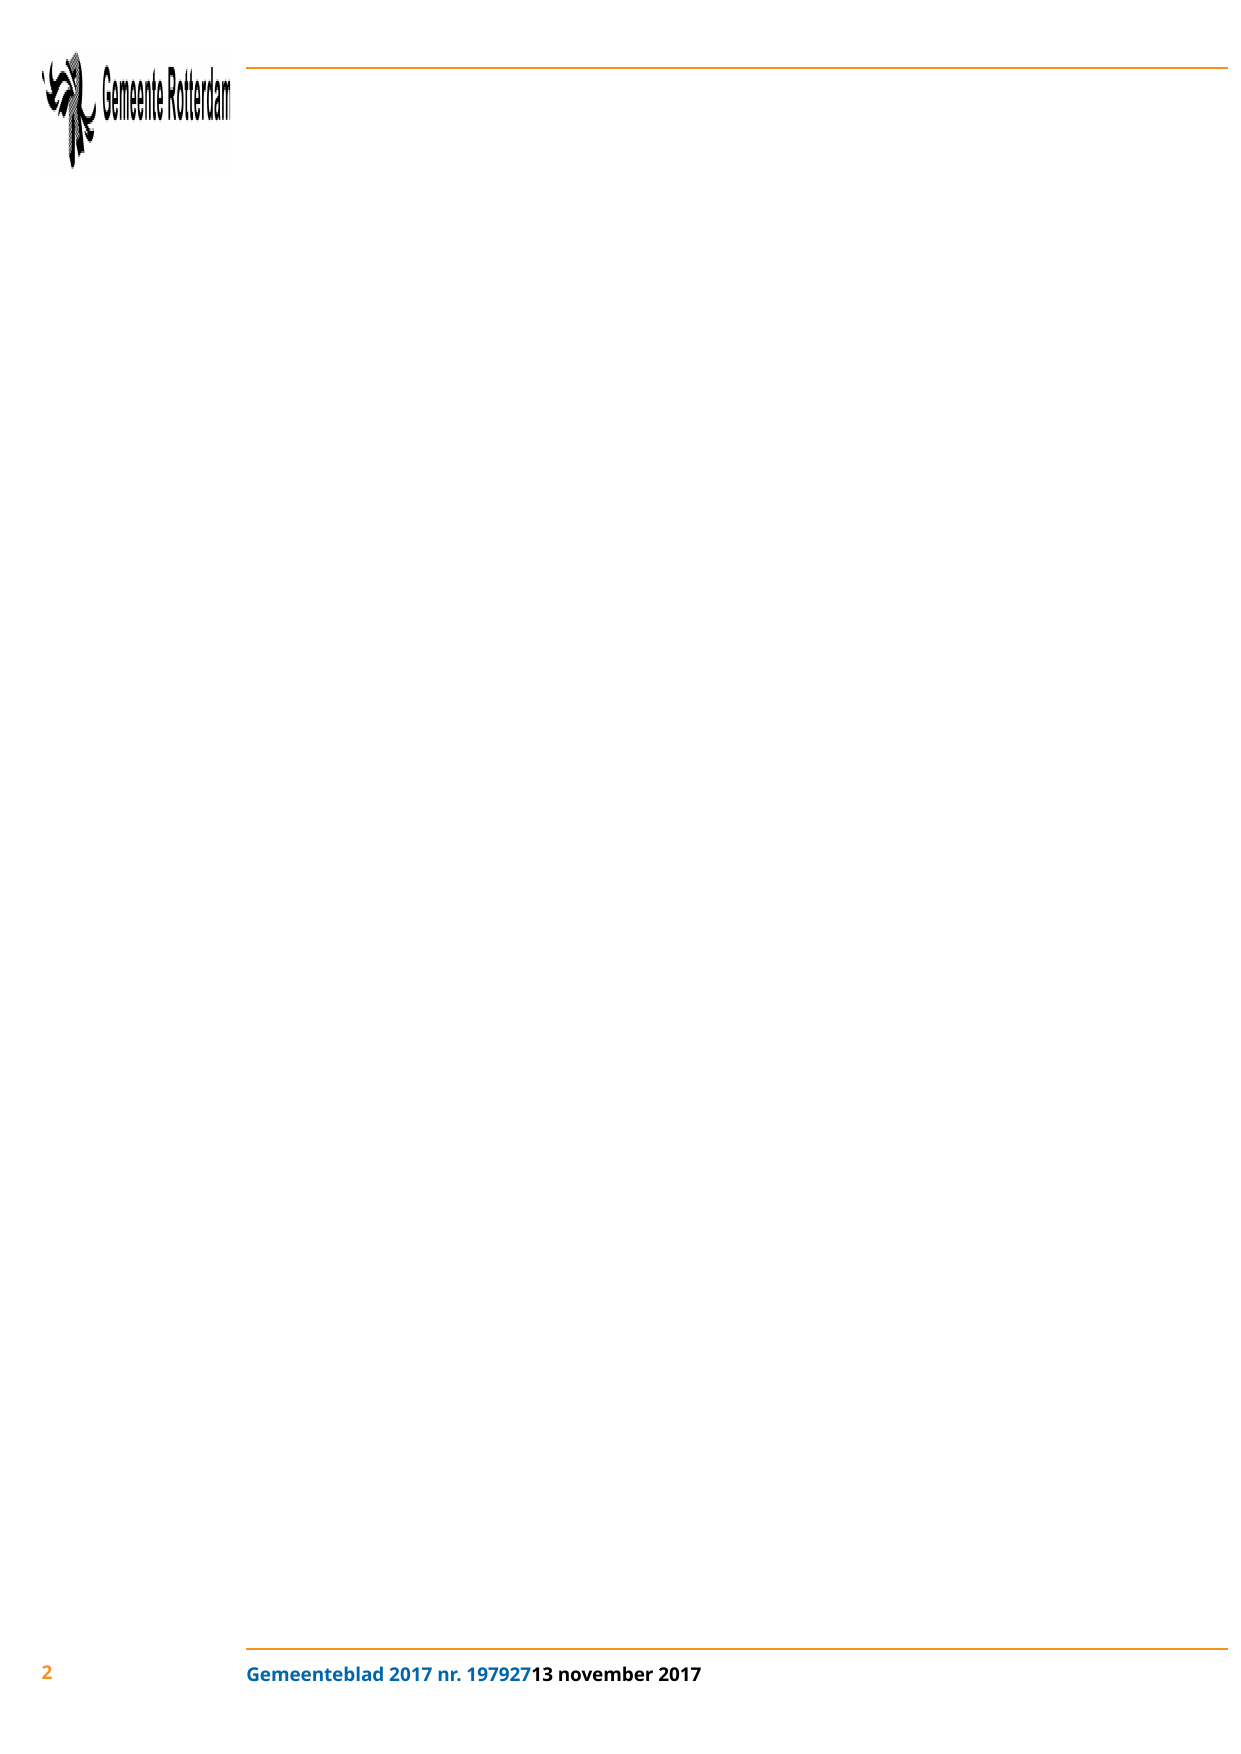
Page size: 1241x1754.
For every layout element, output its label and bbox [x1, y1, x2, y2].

picture [41, 47, 231, 172]
